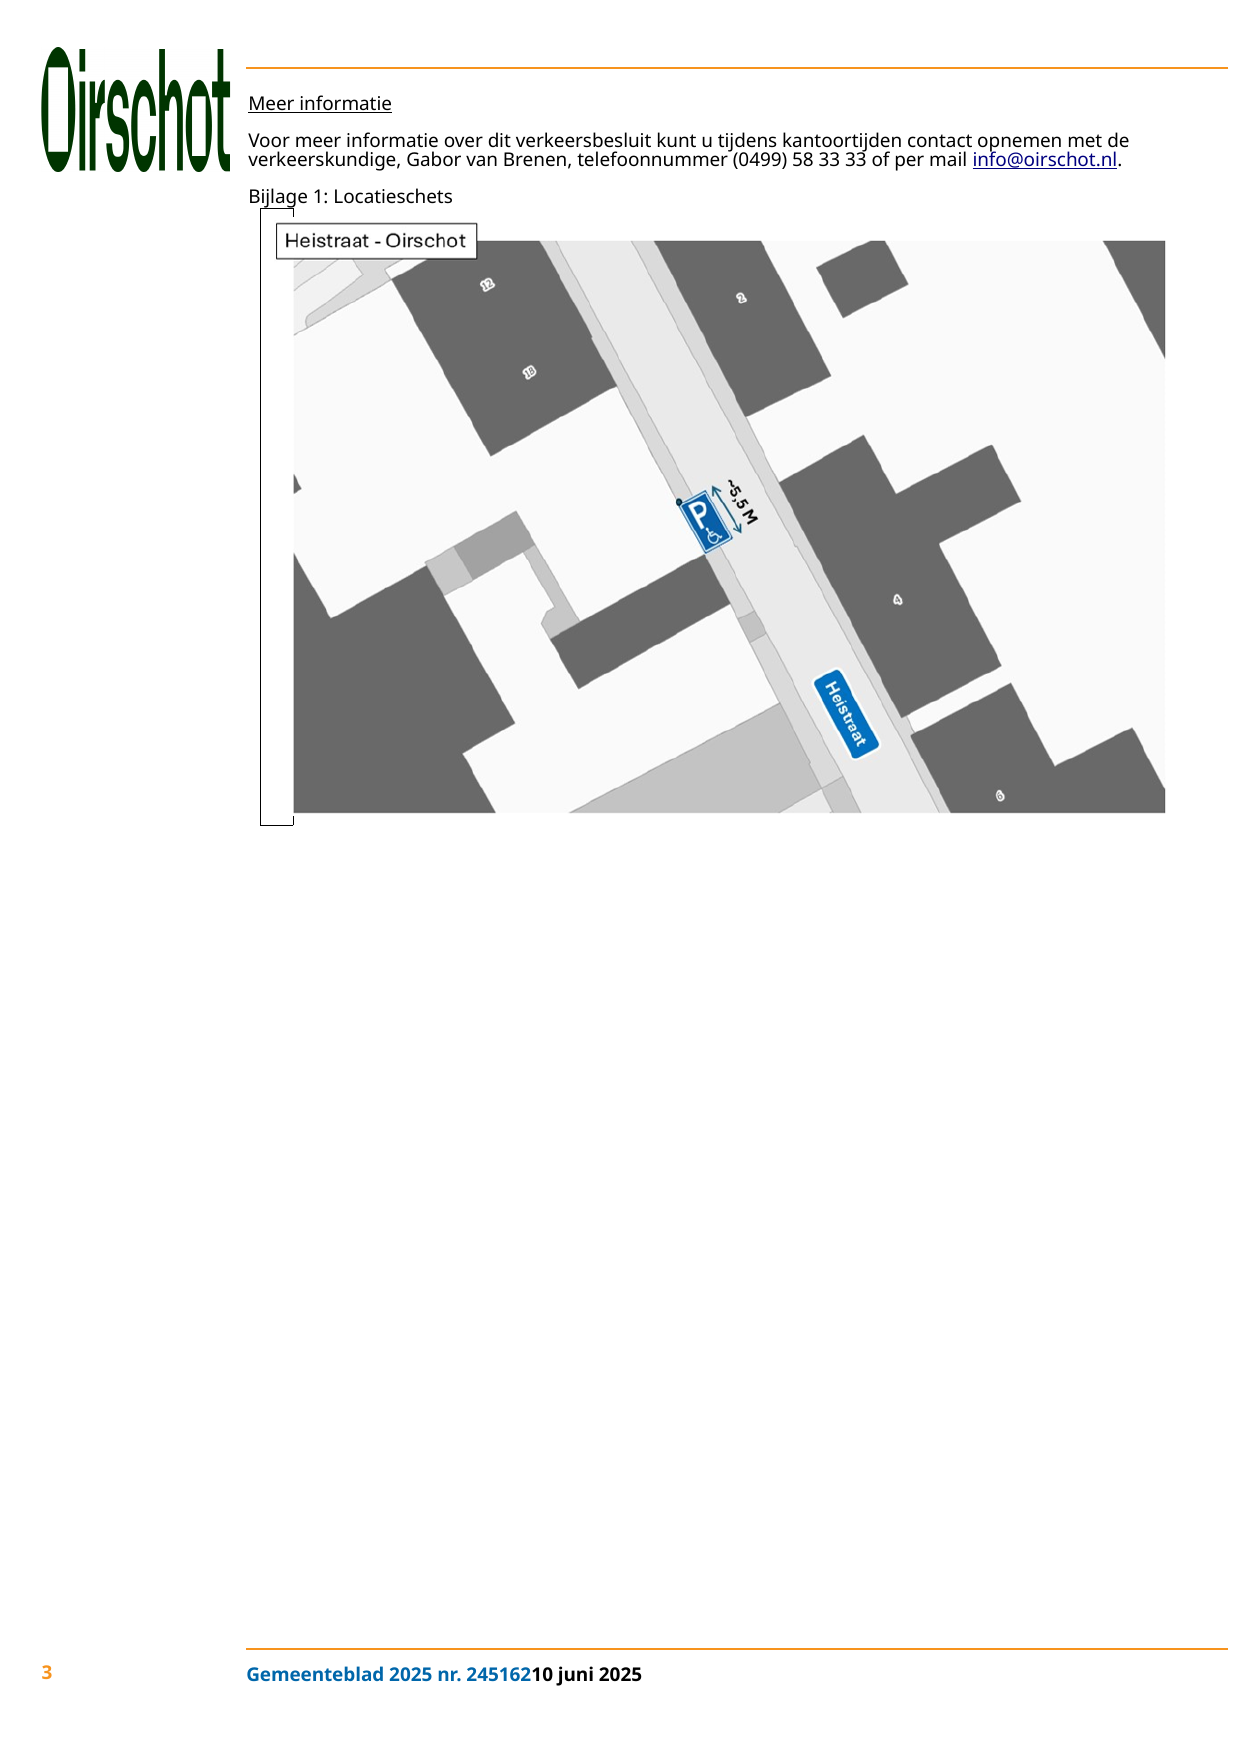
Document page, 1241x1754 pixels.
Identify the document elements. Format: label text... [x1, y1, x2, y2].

text Meer informatie [248, 95, 1152, 114]
text Voor meer informatie over dit verkeersbesluit kunt u tijdens kantoortijden contact opnemen met de verkeerskundige, Gabor van Brenen, telefoonnummer (0499) 58 33 33 of per mail info@oirschot.nl. [248, 132, 1152, 170]
picture [41, 47, 231, 172]
picture [268, 217, 1173, 816]
text Bijlage 1: Locatieschets [248, 188, 1152, 207]
